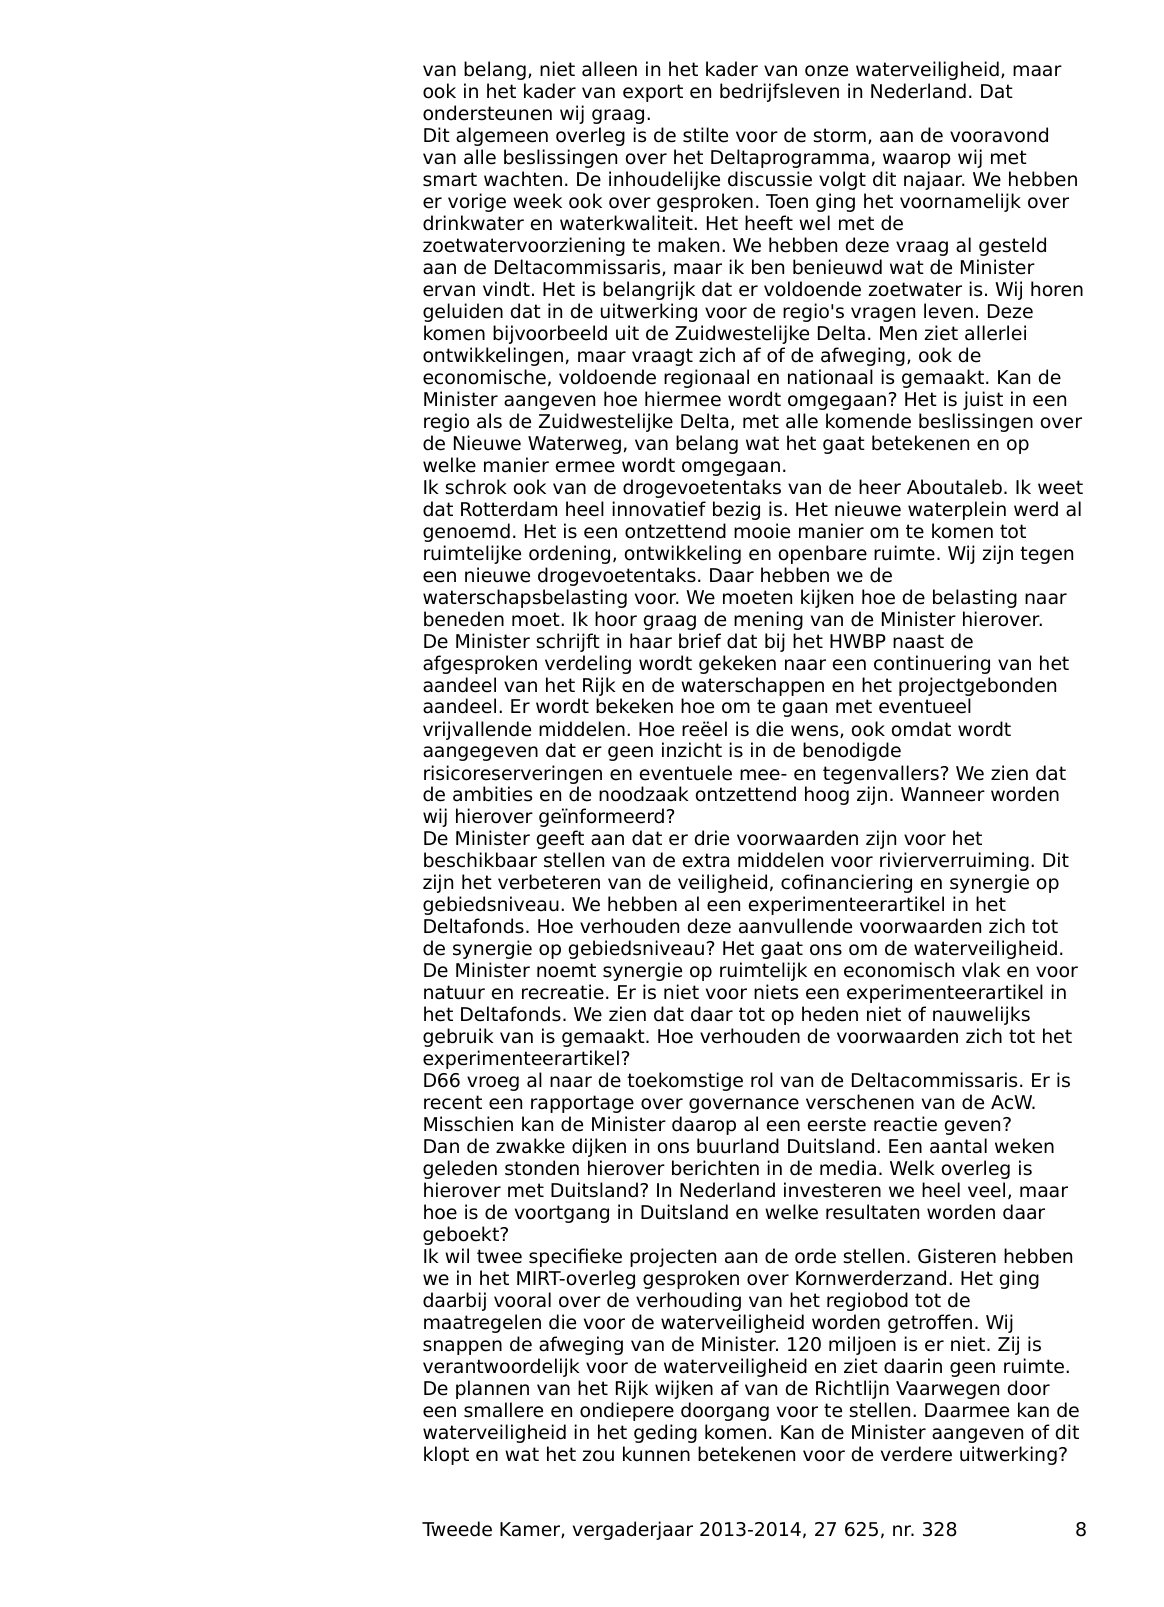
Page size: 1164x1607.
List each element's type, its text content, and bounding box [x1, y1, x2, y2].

text Dit algemeen overleg is de stilte voor de storm, aan de vooravond van alle beslissingen over het Deltaprogramma, waarop wij met smart wachten. De inhoudelijke discussie volgt dit najaar. We hebben er vorige week ook over gesproken. Toen ging het voornamelijk over drinkwater en waterkwaliteit. Het heeft wel met de zoetwatervoorziening te maken. We hebben deze vraag al gesteld aan de Deltacommissaris, maar ik ben benieuwd wat de Minister ervan vindt. Het is belangrijk dat er voldoende zoetwater is. Wij horen geluiden dat in de uitwerking voor de regio's vragen leven. Deze komen bijvoorbeeld uit de Zuidwestelijke Delta. Men ziet allerlei ontwikkelingen, maar vraagt zich af of de afweging, ook de economische, voldoende regionaal en nationaal is gemaakt. Kan de Minister aangeven hoe hiermee wordt omgegaan? Het is juist in een regio als de Zuidwestelijke Delta, met alle komende beslissingen over de Nieuwe Waterweg, van belang wat het gaat betekenen en op welke manier ermee wordt omgegaan. [422, 125, 1087, 477]
text van belang, niet alleen in het kader van onze waterveiligheid, maar ook in het kader van export en bedrijfsleven in Nederland. Dat ondersteunen wij graag. [422, 59, 1087, 125]
text Ik schrok ook van de drogevoetentaks van de heer Aboutaleb. Ik weet dat Rotterdam heel innovatief bezig is. Het nieuwe waterplein werd al genoemd. Het is een ontzettend mooie manier om te komen tot ruimtelijke ordening, ontwikkeling en openbare ruimte. Wij zijn tegen een nieuwe drogevoetentaks. Daar hebben we de waterschapsbelasting voor. We moeten kijken hoe de belasting naar beneden moet. Ik hoor graag de mening van de Minister hierover. [422, 477, 1087, 631]
text Ik wil twee specifieke projecten aan de orde stellen. Gisteren hebben we in het MIRT-overleg gesproken over Kornwerderzand. Het ging daarbij vooral over de verhouding van het regiobod tot de maatregelen die voor de waterveiligheid worden getroffen. Wij snappen de afweging van de Minister. 120 miljoen is er niet. Zij is verantwoordelijk voor de waterveiligheid en ziet daarin geen ruimte. De plannen van het Rijk wijken af van de Richtlijn Vaarwegen door een smallere en ondiepere doorgang voor te stellen. Daarmee kan de waterveiligheid in het geding komen. Kan de Minister aangeven of dit klopt en wat het zou kunnen betekenen voor de verdere uitwerking? [422, 1246, 1087, 1466]
text D66 vroeg al naar de toekomstige rol van de Deltacommissaris. Er is recent een rapportage over governance verschenen van de AcW. Misschien kan de Minister daarop al een eerste reactie geven? [422, 1070, 1087, 1136]
text De Minister schrijft in haar brief dat bij het HWBP naast de afgesproken verdeling wordt gekeken naar een continuering van het aandeel van het Rijk en de waterschappen en het projectgebonden aandeel. Er wordt bekeken hoe om te gaan met eventueel vrijvallende middelen. Hoe reëel is die wens, ook omdat wordt aangegeven dat er geen inzicht is in de benodigde risicoreserveringen en eventuele mee- en tegenvallers? We zien dat de ambities en de noodzaak ontzettend hoog zijn. Wanneer worden wij hierover geïnformeerd? [422, 631, 1087, 828]
text De Minister geeft aan dat er drie voorwaarden zijn voor het beschikbaar stellen van de extra middelen voor rivierverruiming. Dit zijn het verbeteren van de veiligheid, cofinanciering en synergie op gebiedsniveau. We hebben al een experimenteerartikel in het Deltafonds. Hoe verhouden deze aanvullende voorwaarden zich tot de synergie op gebiedsniveau? Het gaat ons om de waterveiligheid. De Minister noemt synergie op ruimtelijk en economisch vlak en voor natuur en recreatie. Er is niet voor niets een experimenteerartikel in het Deltafonds. We zien dat daar tot op heden niet of nauwelijks gebruik van is gemaakt. Hoe verhouden de voorwaarden zich tot het experimenteerartikel? [422, 828, 1087, 1070]
text Dan de zwakke dijken in ons buurland Duitsland. Een aantal weken geleden stonden hierover berichten in de media. Welk overleg is hierover met Duitsland? In Nederland investeren we heel veel, maar hoe is de voortgang in Duitsland en welke resultaten worden daar geboekt? [422, 1136, 1087, 1246]
